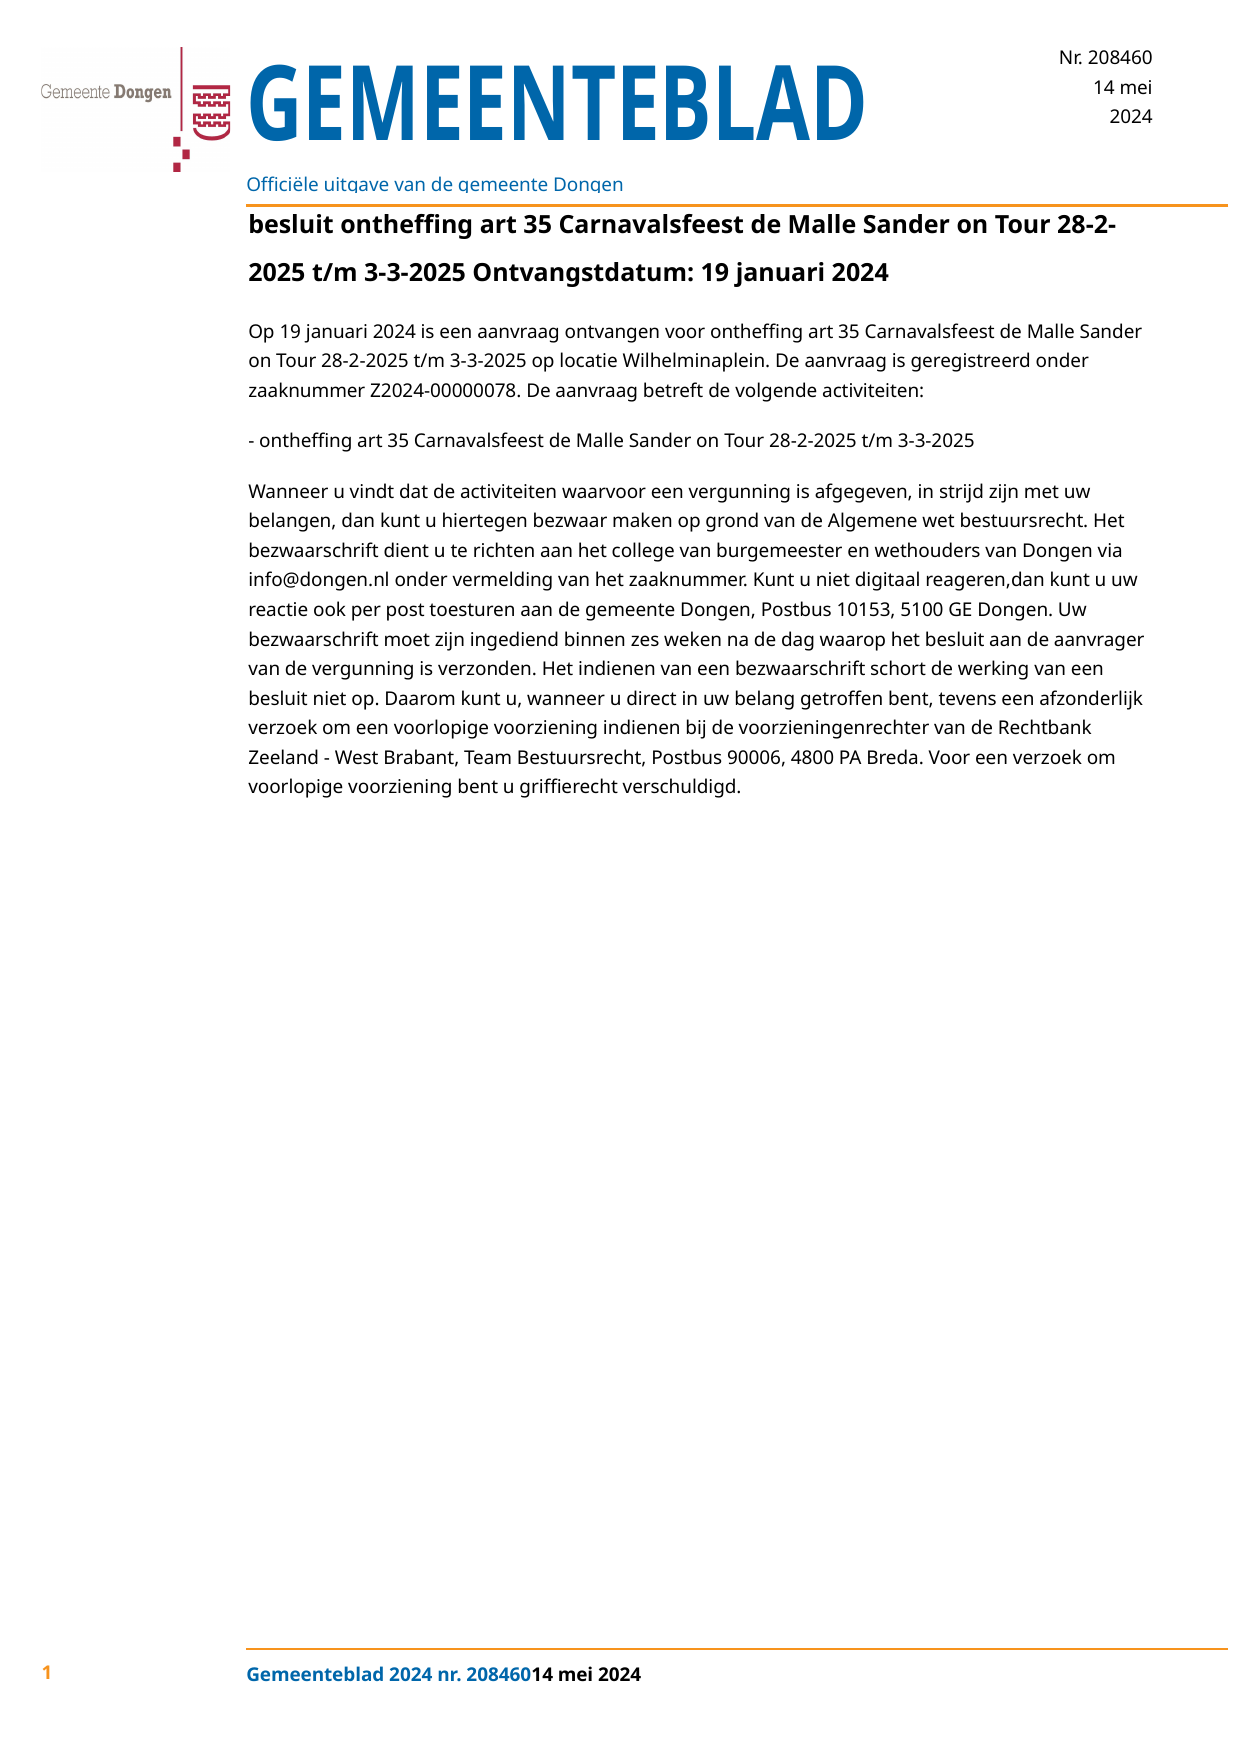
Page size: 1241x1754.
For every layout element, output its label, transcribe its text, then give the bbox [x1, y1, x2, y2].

text Op 19 januari 2024 is een aanvraag ontvangen voor ontheffing art 35 Carnavalsfeest de Malle Sander on Tour 28-2-2025 t/m 3-3-2025 op locatie Wilhelminaplein. De aanvraag is geregistreerd onder zaaknummer Z2024-00000078. De aanvraag betreft de volgende activiteiten: [248, 318, 1152, 403]
text besluit ontheffing art 35 Carnavalsfeest de Malle Sander on Tour 28-2-2025 t/m 3-3-2025 Ontvangstdatum: 19 januari 2024 [248, 207, 1152, 288]
text Wanneer u vindt dat de activiteiten waarvoor een vergunning is afgegeven, in strijd zijn met uw belangen, dan kunt u hiertegen bezwaar maken op grond van de Algemene wet bestuursrecht. Het bezwaarschrift dient u te richten aan het college van burgemeester en wethouders van Dongen via info@dongen.nl onder vermelding van het zaaknummer. Kunt u niet digitaal reageren,dan kunt u uw reactie ook per post toesturen aan de gemeente Dongen, Postbus 10153, 5100 GE Dongen. Uw bezwaarschrift moet zijn ingediend binnen zes weken na de dag waarop het besluit aan de aanvrager van de vergunning is verzonden. Het indienen van een bezwaarschrift schort de werking van een besluit niet op. Daarom kunt u, wanneer u direct in uw belang getroffen bent, tevens een afzonderlijk verzoek om een voorlopige voorziening indienen bij de voorzieningenrechter van de Rechtbank Zeeland - West Brabant, Team Bestuursrecht, Postbus 90006, 4800 PA Breda. Voor een verzoek om voorlopige voorziening bent u griffierecht verschuldigd. [248, 478, 1152, 799]
text - ontheffing art 35 Carnavalsfeest de Malle Sander on Tour 28-2-2025 t/m 3-3-2025 [248, 427, 1152, 453]
picture [41, 47, 231, 172]
